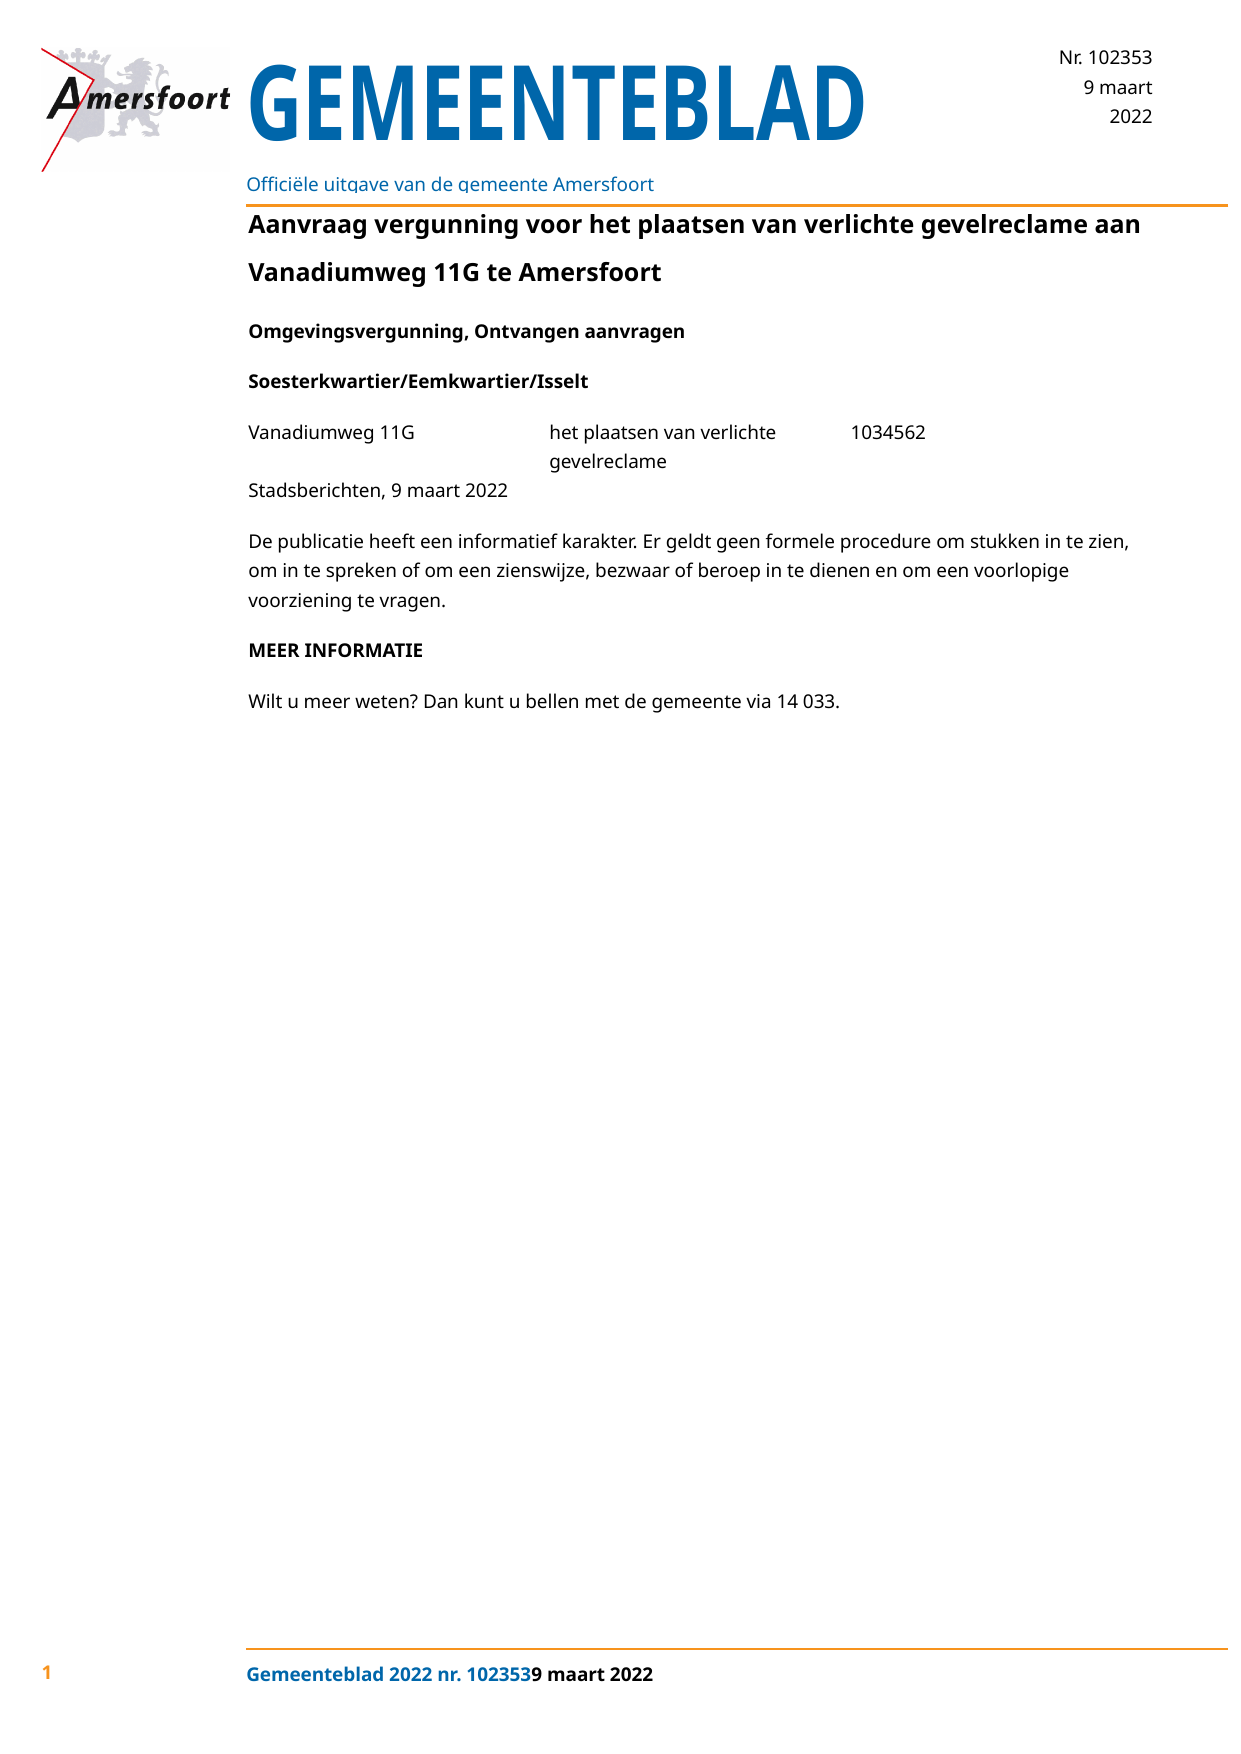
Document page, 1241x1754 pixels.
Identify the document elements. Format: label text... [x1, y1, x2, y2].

text Wilt u meer weten? Dan kunt u bellen met de gemeente via 14 033. [248, 688, 1152, 713]
text Stadsberichten, 9 maart 2022 [248, 477, 1152, 503]
text Aanvraag vergunning voor het plaatsen van verlichte gevelreclame aan Vanadiumweg 11G te Amersfoort [248, 207, 1152, 288]
table_header Vanadiumweg 11G [248, 419, 549, 474]
text De publicatie heeft een informatief karakter. Er geldt geen formele procedure om stukken in te zien, om in te spreken of om een zienswijze, bezwaar of beroep in te dienen en om een voorlopige voorziening te vragen. [248, 528, 1152, 613]
picture [41, 47, 231, 172]
table_header het plaatsen van verlichte gevelreclame [549, 419, 850, 474]
text Soesterkwartier/Eemkwartier/Isselt [248, 368, 1152, 394]
text MEER INFORMATIE [248, 637, 1152, 663]
table_header 1034562 [850, 419, 1152, 474]
text Omgevingsvergunning, Ontvangen aanvragen [248, 318, 1152, 344]
